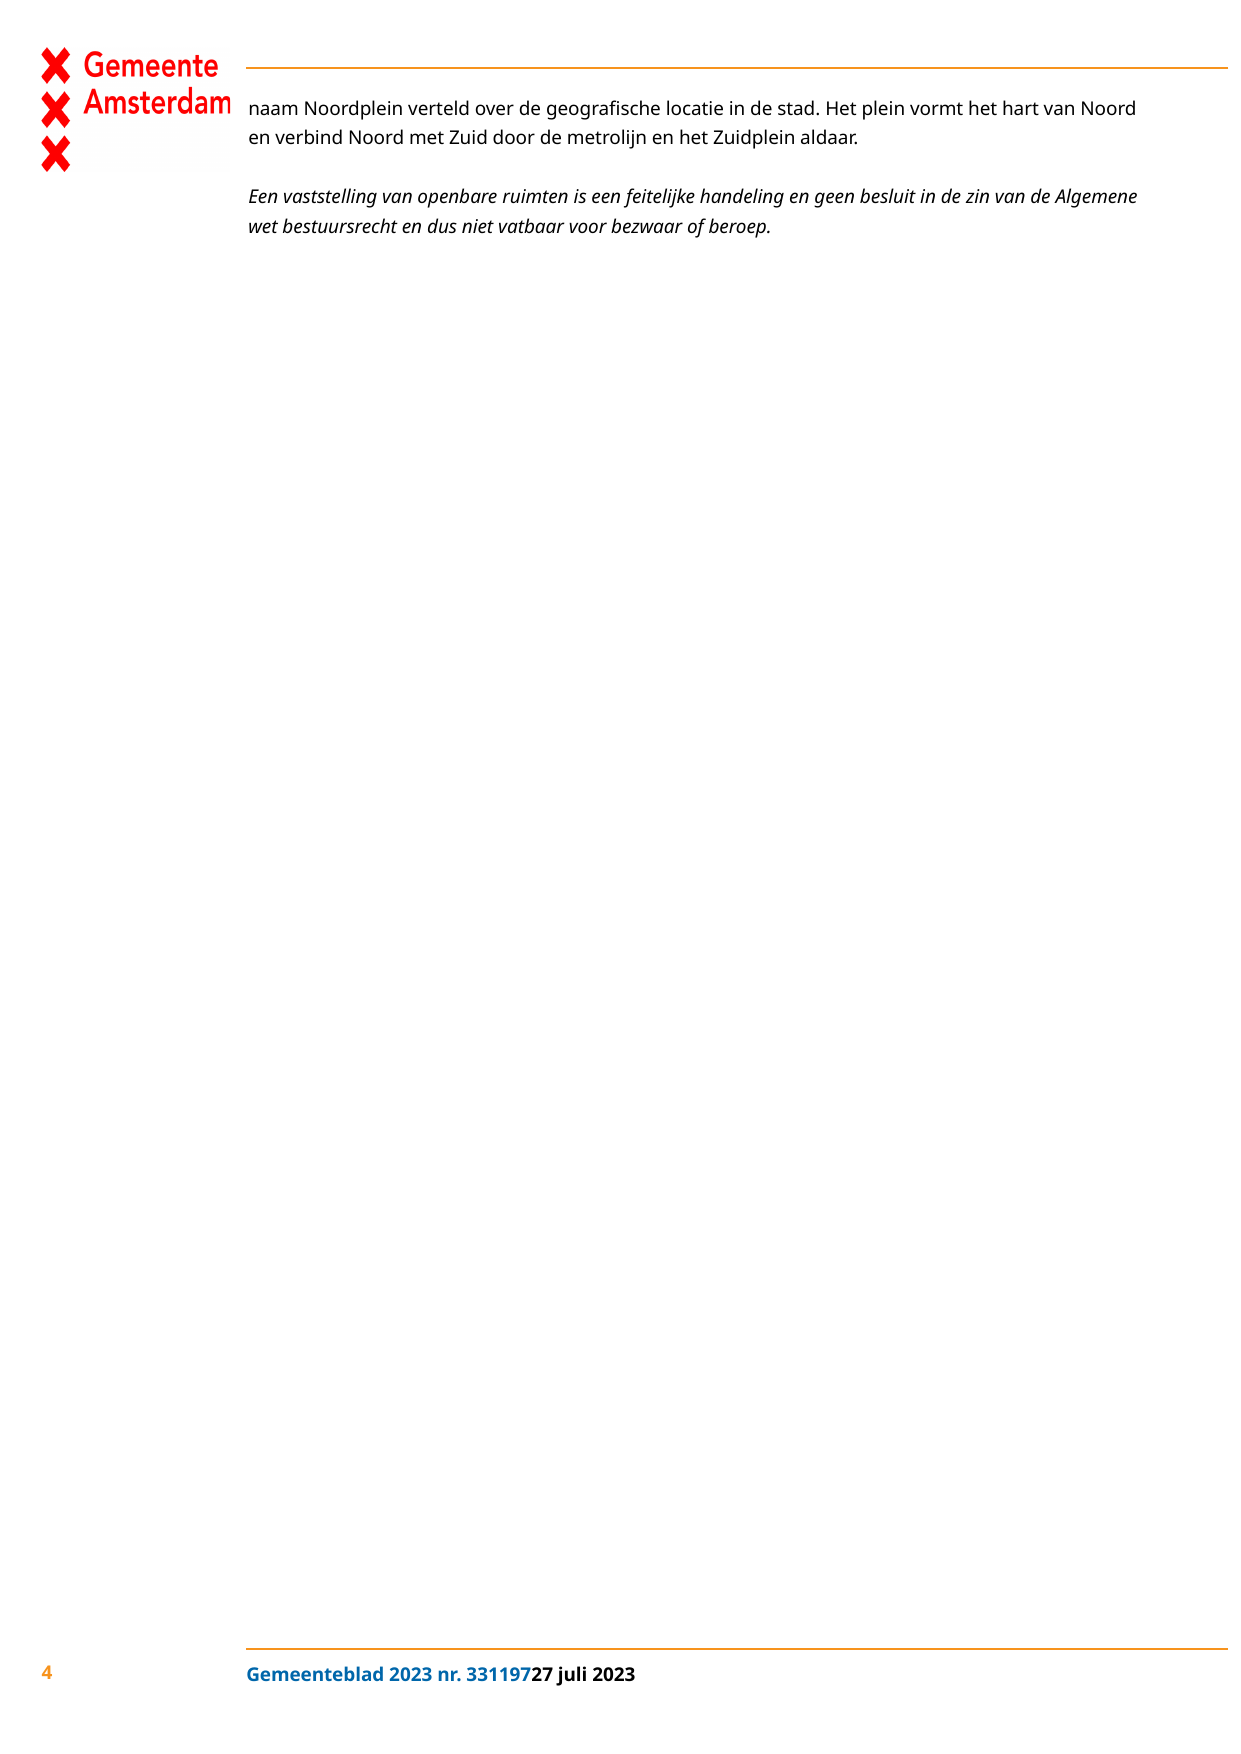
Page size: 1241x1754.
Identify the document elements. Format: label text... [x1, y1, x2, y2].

text naam Noordplein verteld over de geografische locatie in de stad. Het plein vormt het hart van Noord en verbind Noord met Zuid door de metrolijn en het Zuidplein aldaar. [248, 95, 1152, 150]
text Een vaststelling van openbare ruimten is een feitelijke handeling en geen besluit in de zin van de Algemene wet bestuursrecht en dus niet vatbaar voor bezwaar of beroep. [248, 183, 1152, 239]
picture [41, 47, 231, 172]
